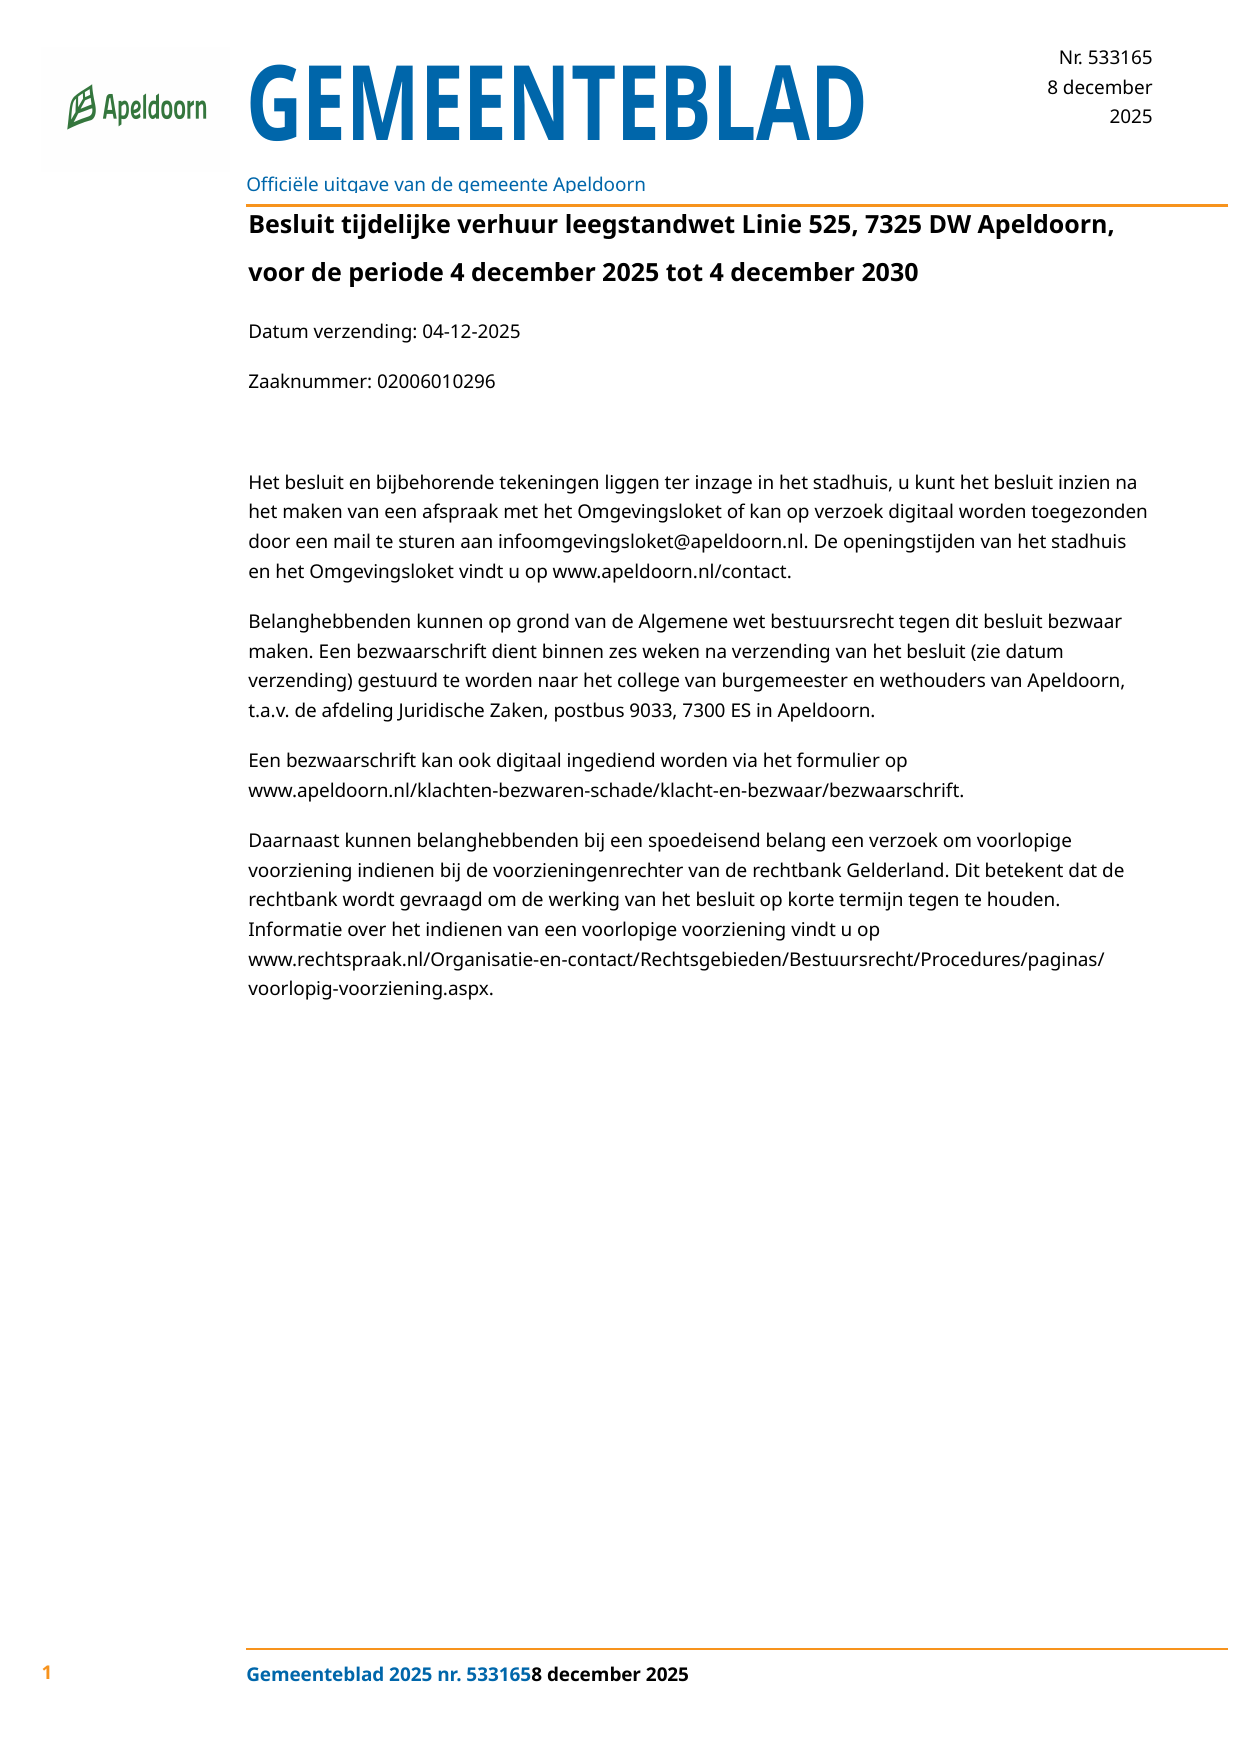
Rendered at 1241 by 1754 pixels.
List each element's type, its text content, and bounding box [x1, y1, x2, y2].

text Zaaknummer: 02006010296 [248, 368, 1152, 394]
picture [41, 47, 231, 172]
text Belanghebbenden kunnen op grond van de Algemene wet bestuursrecht tegen dit besluit bezwaar maken. Een bezwaarschrift dient binnen zes weken na verzending van het besluit (zie datum verzending) gestuurd te worden naar het college van burgemeester en wethouders van Apeldoorn, t.a.v. de afdeling Juridische Zaken, postbus 9033, 7300 ES in Apeldoorn. [248, 608, 1152, 723]
text Een bezwaarschrift kan ook digitaal ingediend worden via het formulier op www.apeldoorn.nl/klachten-bezwaren-schade/klacht-en-bezwaar/bezwaarschrift. [248, 747, 1152, 803]
text Datum verzending: 04-12-2025 [248, 318, 1152, 344]
text Besluit tijdelijke verhuur leegstandwet Linie 525, 7325 DW Apeldoorn, voor de periode 4 december 2025 tot 4 december 2030 [248, 207, 1152, 288]
text Het besluit en bijbehorende tekeningen liggen ter inzage in het stadhuis, u kunt het besluit inzien na het maken van een afspraak met het Omgevingsloket of kan op verzoek digitaal worden toegezonden door een mail te sturen aan infoomgevingsloket@apeldoorn.nl. De openingstijden van het stadhuis en het Omgevingsloket vindt u op www.apeldoorn.nl/contact. [248, 469, 1152, 584]
text Daarnaast kunnen belanghebbenden bij een spoedeisend belang een verzoek om voorlopige voorziening indienen bij de voorzieningenrechter van de rechtbank Gelderland. Dit betekent dat de rechtbank wordt gevraagd om de werking van het besluit op korte termijn tegen te houden. Informatie over het indienen van een voorlopige voorziening vindt u op www.rechtspraak.nl/Organisatie-en-contact/Rechtsgebieden/Bestuursrecht/Procedures/paginas/voorlopig-voorziening.aspx. [248, 827, 1152, 1001]
